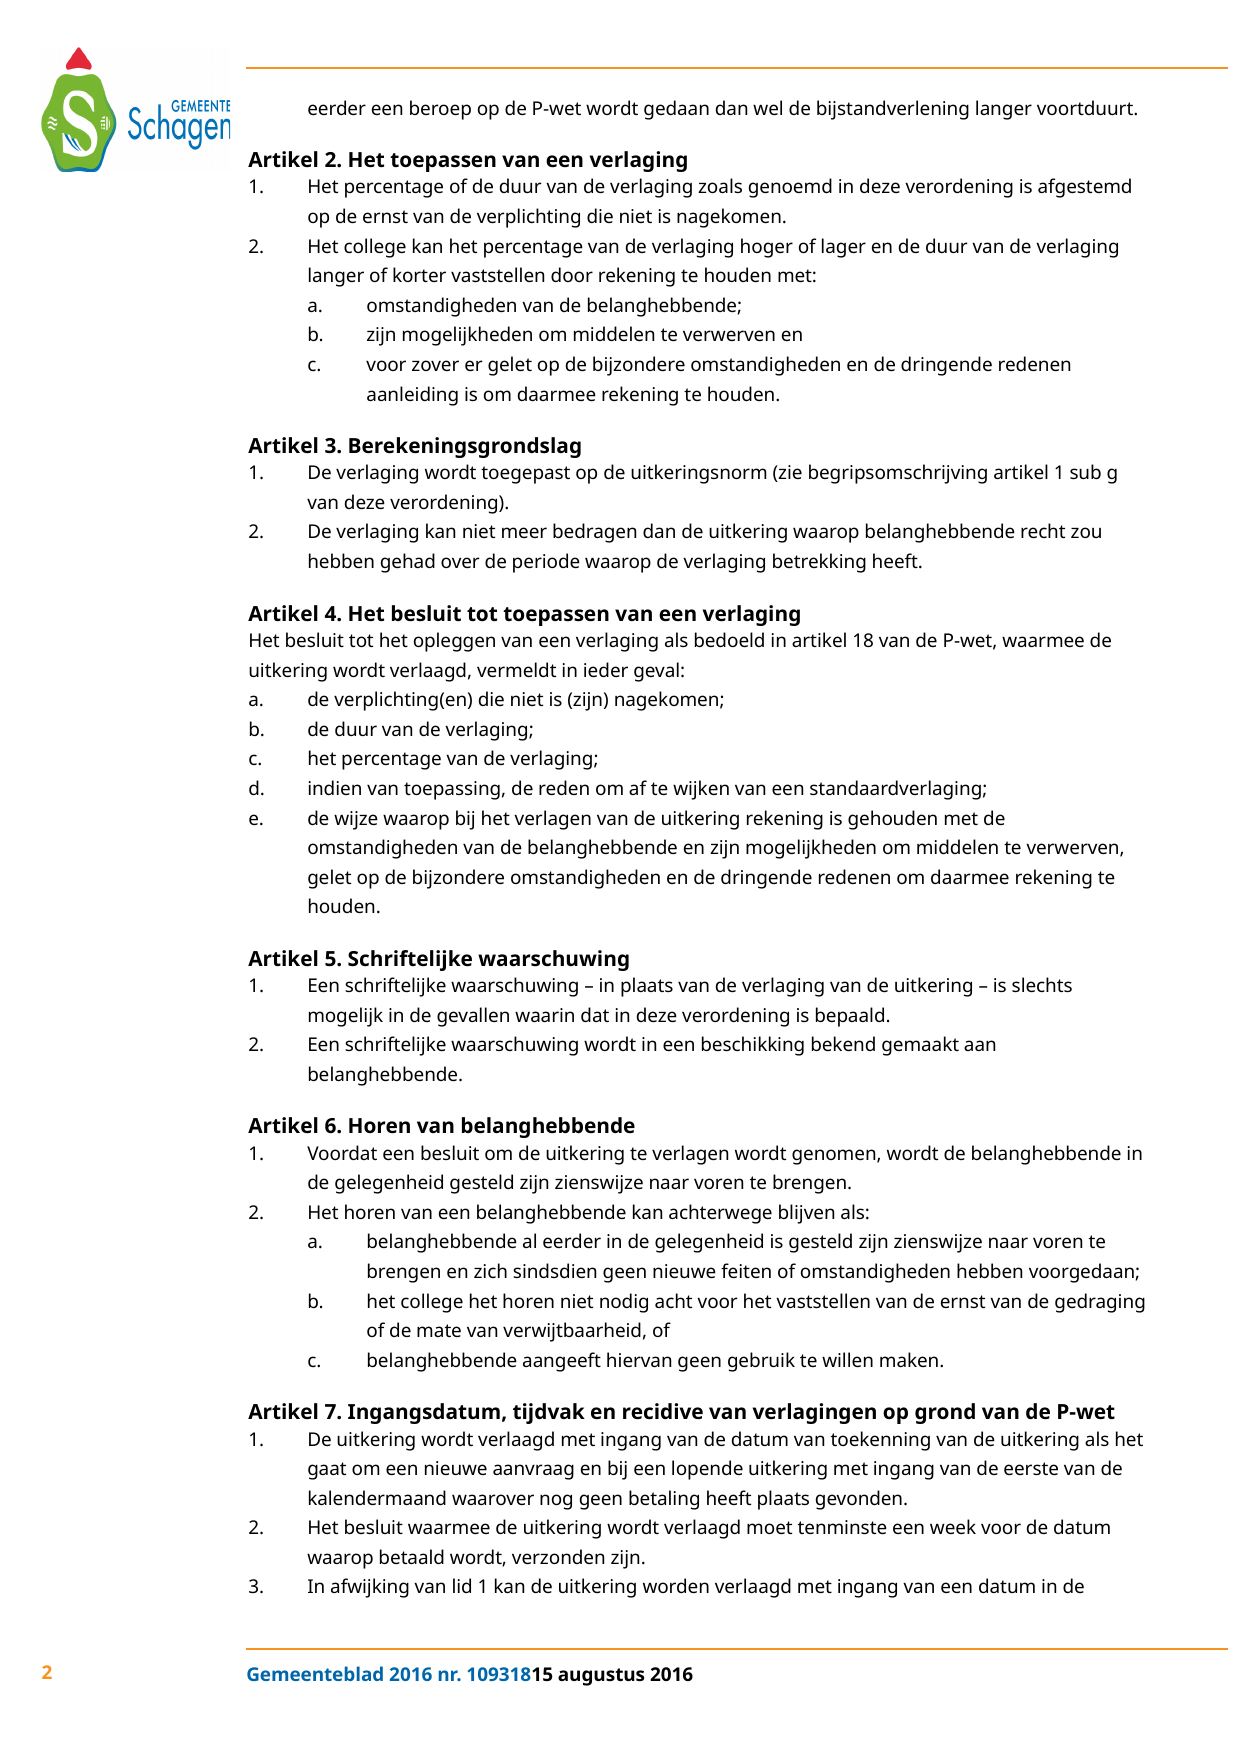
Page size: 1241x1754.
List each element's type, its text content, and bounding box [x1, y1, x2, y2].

list De uitkering wordt verlaagd met ingang van de datum van toekenning van de uitkering als het gaat om een nieuwe aanvraag en bij een lopende uitkering met ingang van de eerste van de kalendermaand waarover nog geen betaling heeft plaats gevonden. [248, 1426, 1152, 1511]
text Het besluit tot het opleggen van een verlaging als bedoeld in artikel 18 van de P-wet, waarmee de uitkering wordt verlaagd, vermeldt in ieder geval: [248, 627, 1152, 682]
list Voordat een besluit om de uitkering te verlagen wordt genomen, wordt de belanghebbende in de gelegenheid gesteld zijn zienswijze naar voren te brengen. [248, 1140, 1152, 1195]
list De verlaging wordt toegepast op de uitkeringsnorm (zie begripsomschrijving artikel 1 sub g van deze verordening). [248, 459, 1152, 515]
list omstandigheden van de belanghebbende; [307, 292, 1152, 318]
list voor zover er gelet op de bijzondere omstandigheden en de dringende redenen aanleiding is om daarmee rekening te houden. [307, 351, 1152, 406]
list De verlaging kan niet meer bedragen dan de uitkering waarop belanghebbende recht zou hebben gehad over de periode waarop de verlaging betrekking heeft. [248, 519, 1152, 574]
list Een schriftelijke waarschuwing – in plaats van de verlaging van de uitkering – is slechts mogelijk in de gevallen waarin dat in deze verordening is bepaald. [248, 972, 1152, 1028]
list Het besluit waarmee de uitkering wordt verlaagd moet tenminste een week voor de datum waarop betaald wordt, verzonden zijn. [248, 1514, 1152, 1570]
list Het horen van een belanghebbende kan achterwege blijven als: [248, 1199, 1152, 1225]
list zijn mogelijkheden om middelen te verwerven en [307, 322, 1152, 347]
text Artikel 2. Het toepassen van een verlaging [248, 145, 1152, 174]
text Artikel 3. Berekeningsgrondslag [248, 431, 1152, 459]
list de wijze waarop bij het verlagen van de uitkering rekening is gehouden met de omstandigheden van de belanghebbende en zijn mogelijkheden om middelen te verwerven, gelet op de bijzondere omstandigheden en de dringende redenen om daarmee rekening te houden. [248, 805, 1152, 919]
list de verplichting(en) die niet is (zijn) nagekomen; [248, 686, 1152, 712]
text Artikel 6. Horen van belanghebbende [248, 1111, 1152, 1140]
text Artikel 4. Het besluit tot toepassen van een verlaging [248, 599, 1152, 627]
list Het percentage of de duur van de verlaging zoals genoemd in deze verordening is afgestemd op de ernst van de verplichting die niet is nagekomen. [248, 174, 1152, 229]
text Artikel 5. Schriftelijke waarschuwing [248, 944, 1152, 972]
list Een schriftelijke waarschuwing wordt in een beschikking bekend gemaakt aan belanghebbende. [248, 1031, 1152, 1087]
picture [41, 47, 231, 172]
text Artikel 7. Ingangsdatum, tijdvak en recidive van verlagingen op grond van de P-wet [248, 1397, 1152, 1426]
list belanghebbende aangeeft hiervan geen gebruik te willen maken. [307, 1347, 1152, 1373]
list Het college kan het percentage van de verlaging hoger of lager en de duur van de verlaging langer of korter vaststellen door rekening te houden met: [248, 233, 1152, 288]
list het college het horen niet nodig acht voor het vaststellen van de ernst van de gedraging of de mate van verwijtbaarheid, of [307, 1288, 1152, 1343]
list eerder een beroep op de P-wet wordt gedaan dan wel de bijstandverlening langer voortduurt. [248, 95, 1152, 121]
list de duur van de verlaging; [248, 716, 1152, 742]
list belanghebbende al eerder in de gelegenheid is gesteld zijn zienswijze naar voren te brengen en zich sindsdien geen nieuwe feiten of omstandigheden hebben voorgedaan; [307, 1229, 1152, 1284]
list het percentage van de verlaging; [248, 746, 1152, 771]
list In afwijking van lid 1 kan de uitkering worden verlaagd met ingang van een datum in de [248, 1574, 1152, 1599]
list indien van toepassing, de reden om af te wijken van een standaardverlaging; [248, 775, 1152, 801]
